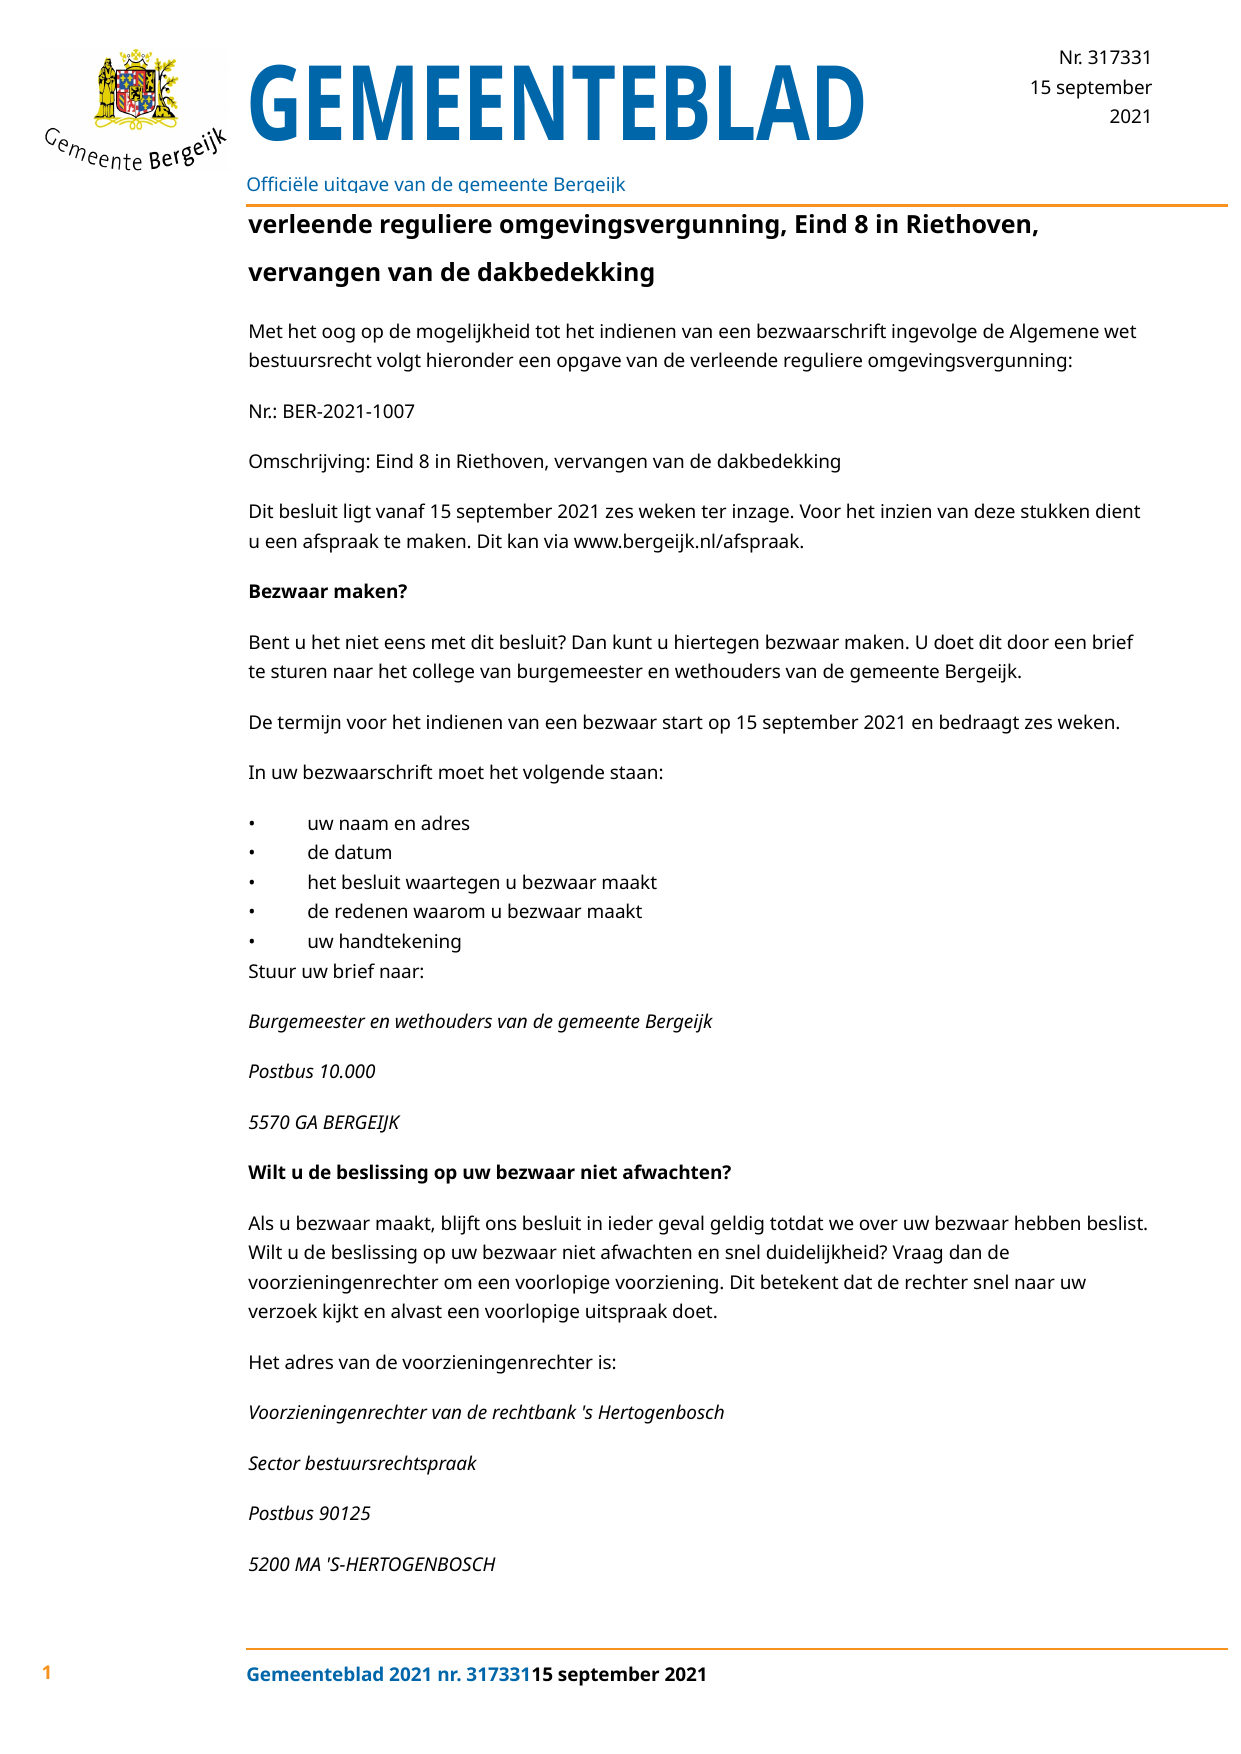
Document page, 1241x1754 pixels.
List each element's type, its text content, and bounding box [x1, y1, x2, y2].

list uw handtekening [248, 928, 1152, 954]
text Voorzieningenrechter van de rechtbank 's Hertogenbosch [248, 1399, 1152, 1425]
text verleende reguliere omgevingsvergunning, Eind 8 in Riethoven, vervangen van de dakbedekking [248, 207, 1152, 288]
text Met het oog op de mogelijkheid tot het indienen van een bezwaarschrift ingevolge de Algemene wet bestuursrecht volgt hieronder een opgave van de verleende reguliere omgevingsvergunning: [248, 318, 1152, 373]
text Wilt u de beslissing op uw bezwaar niet afwachten? [248, 1159, 1152, 1185]
text In uw bezwaarschrift moet het volgende staan: [248, 759, 1152, 785]
list de datum [248, 839, 1152, 865]
list uw naam en adres [248, 810, 1152, 836]
list de redenen waarom u bezwaar maakt [248, 899, 1152, 924]
text 5200 MA 'S-HERTOGENBOSCH [248, 1551, 1152, 1577]
text Sector bestuursrechtspraak [248, 1450, 1152, 1476]
text Burgemeester en wethouders van de gemeente Bergeijk [248, 1008, 1152, 1034]
text Bent u het niet eens met dit besluit? Dan kunt u hiertegen bezwaar maken. U doet dit door een brief te sturen naar het college van burgemeester en wethouders van de gemeente Bergeijk. [248, 629, 1152, 684]
text Omschrijving: Eind 8 in Riethoven, vervangen van de dakbedekking [248, 448, 1152, 474]
picture [41, 47, 231, 172]
text Stuur uw brief naar: [248, 958, 1152, 984]
text De termijn voor het indienen van een bezwaar start op 15 september 2021 en bedraagt zes weken. [248, 709, 1152, 735]
text Bezwaar maken? [248, 579, 1152, 604]
text Postbus 90125 [248, 1500, 1152, 1526]
list het besluit waartegen u bezwaar maakt [248, 869, 1152, 895]
text Nr.: BER-2021-1007 [248, 398, 1152, 424]
text Postbus 10.000 [248, 1059, 1152, 1084]
text 5570 GA BERGEIJK [248, 1109, 1152, 1135]
text Dit besluit ligt vanaf 15 september 2021 zes weken ter inzage. Voor het inzien van deze stukken dient u een afspraak te maken. Dit kan via www.bergeijk.nl/afspraak. [248, 499, 1152, 554]
text Het adres van de voorzieningenrechter is: [248, 1349, 1152, 1375]
text Als u bezwaar maakt, blijft ons besluit in ieder geval geldig totdat we over uw bezwaar hebben beslist. Wilt u de beslissing op uw bezwaar niet afwachten en snel duidelijkheid? Vraag dan de voorzieningenrechter om een voorlopige voorziening. Dit betekent dat de rechter snel naar uw verzoek kijkt en alvast een voorlopige uitspraak doet. [248, 1210, 1152, 1324]
